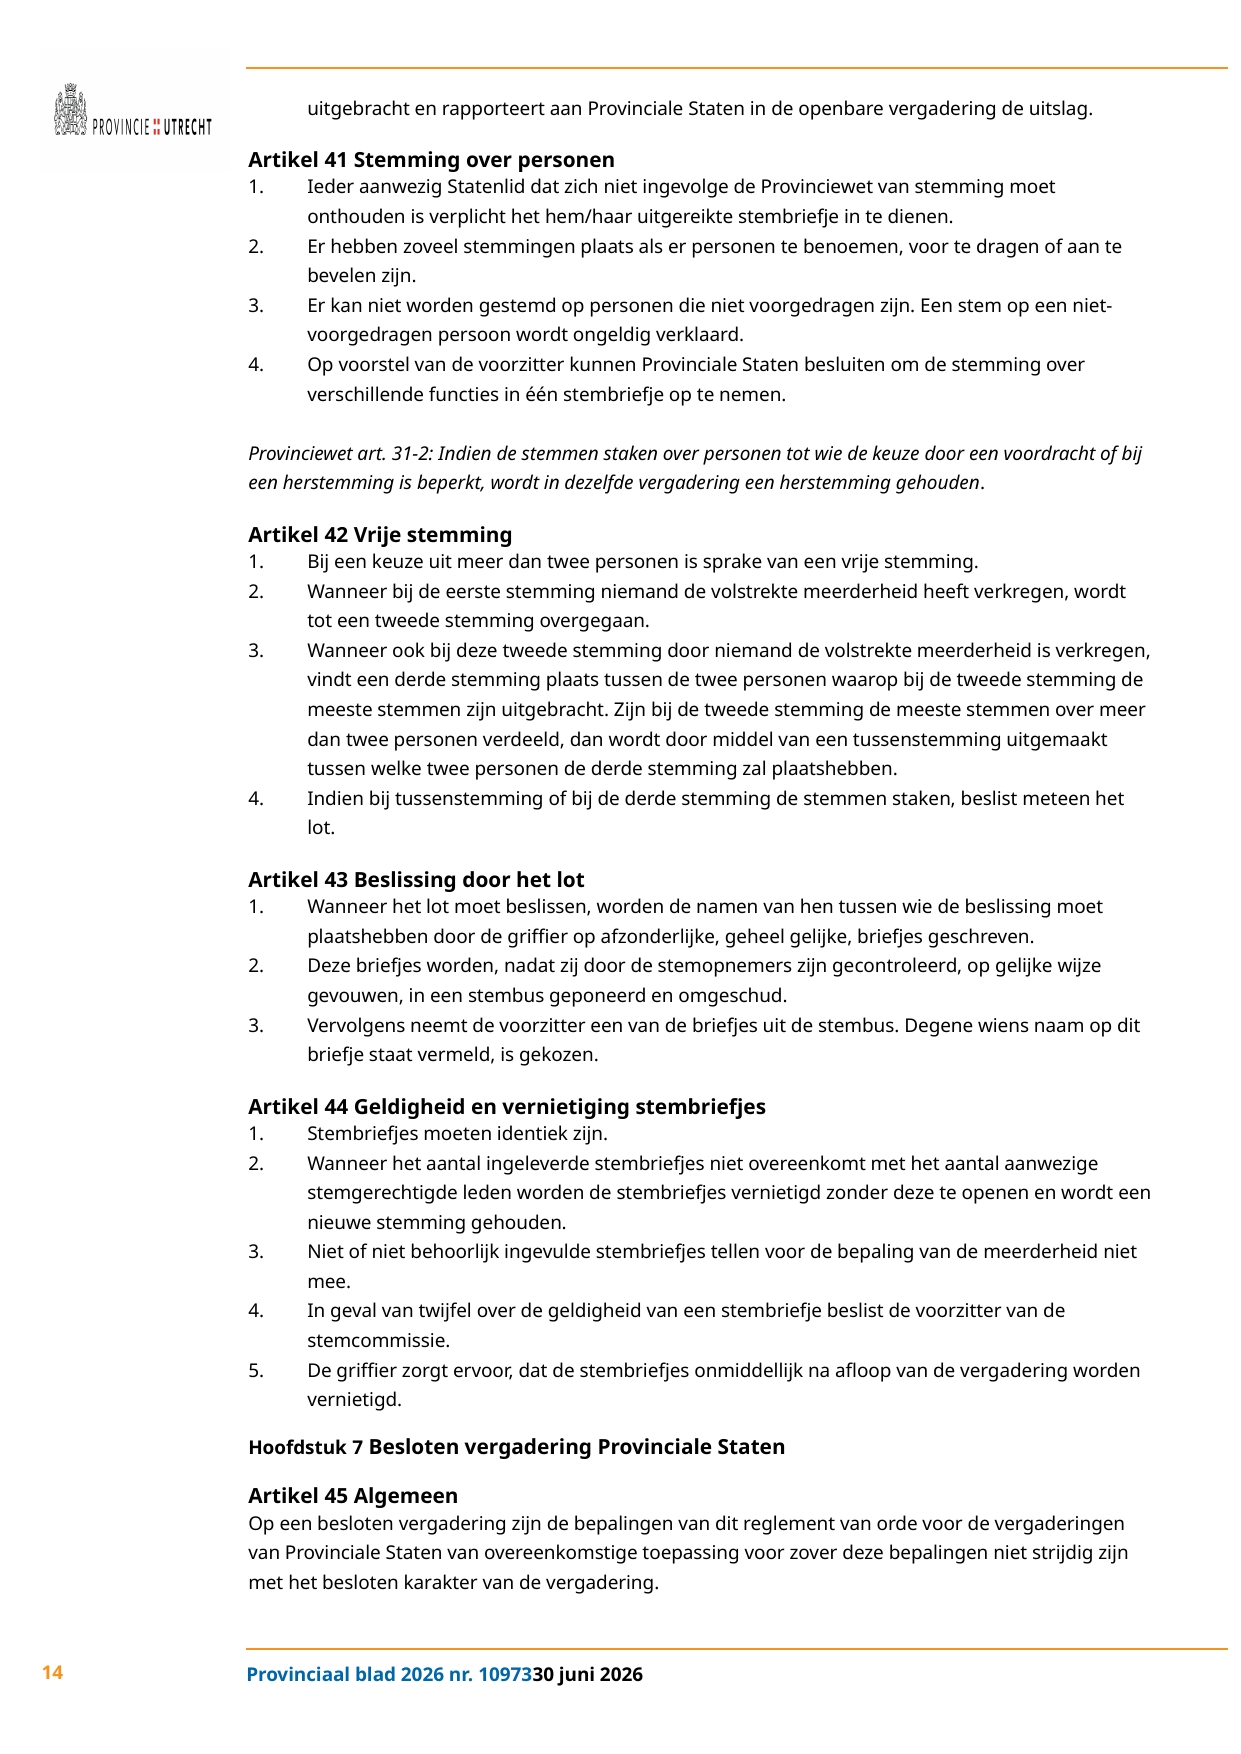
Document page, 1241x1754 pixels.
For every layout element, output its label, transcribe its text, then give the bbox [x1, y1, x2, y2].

list In geval van twijfel over de geldigheid van een stembriefje beslist de voorzitter van de stemcommissie. [248, 1298, 1152, 1353]
list Ieder aanwezig Statenlid dat zich niet ingevolge de Provinciewet van stemming moet onthouden is verplicht het hem/haar uitgereikte stembriefje in te dienen. [248, 174, 1152, 229]
list Wanneer het aantal ingeleverde stembriefjes niet overeenkomt met het aantal aanwezige stemgerechtigde leden worden de stembriefjes vernietigd zonder deze te openen en wordt een nieuwe stemming gehouden. [248, 1150, 1152, 1235]
text Op een besloten vergadering zijn de bepalingen van dit reglement van orde voor de vergaderingen van Provinciale Staten van overeenkomstige toepassing voor zover deze bepalingen niet strijdig zijn met het besloten karakter van de vergadering. [248, 1510, 1152, 1595]
list Vervolgens neemt de voorzitter een van de briefjes uit de stembus. Degene wiens naam op dit briefje staat vermeld, is gekozen. [248, 1012, 1152, 1067]
text Hoofdstuk 7 Besloten vergadering Provinciale Staten [248, 1432, 1152, 1461]
list Deze briefjes worden, nadat zij door de stemopnemers zijn gecontroleerd, op gelijke wijze gevouwen, in een stembus geponeerd en omgeschud. [248, 953, 1152, 1008]
list uitgebracht en rapporteert aan Provinciale Staten in de openbare vergadering de uitslag. [248, 95, 1152, 121]
text Artikel 43 Beslissing door het lot [248, 865, 1152, 893]
list Stembriefjes moeten identiek zijn. [248, 1120, 1152, 1146]
text Provinciewet art. 31-2: Indien de stemmen staken over personen tot wie de keuze door een voordracht of bij een herstemming is beperkt, wordt in dezelfde vergadering een herstemming gehouden. [248, 440, 1152, 495]
list Op voorstel van de voorzitter kunnen Provinciale Staten besluiten om de stemming over verschillende functies in één stembriefje op te nemen. [248, 351, 1152, 406]
text Artikel 44 Geldigheid en vernietiging stembriefjes [248, 1092, 1152, 1120]
list Indien bij tussenstemming of bij de derde stemming de stemmen staken, beslist meteen het lot. [248, 785, 1152, 840]
text Artikel 45 Algemeen [248, 1481, 1152, 1510]
list Wanneer het lot moet beslissen, worden de namen van hen tussen wie de beslissing moet plaatshebben door de griffier op afzonderlijke, geheel gelijke, briefjes geschreven. [248, 893, 1152, 949]
list Bij een keuze uit meer dan twee personen is sprake van een vrije stemming. [248, 548, 1152, 574]
list Wanneer bij de eerste stemming niemand de volstrekte meerderheid heeft verkregen, wordt tot een tweede stemming overgegaan. [248, 578, 1152, 633]
list De griffier zorgt ervoor, dat de stembriefjes onmiddellijk na afloop van de vergadering worden vernietigd. [248, 1357, 1152, 1412]
picture [41, 47, 231, 172]
list Wanneer ook bij deze tweede stemming door niemand de volstrekte meerderheid is verkregen, vindt een derde stemming plaats tussen de twee personen waarop bij de tweede stemming de meeste stemmen zijn uitgebracht. Zijn bij de tweede stemming de meeste stemmen over meer dan twee personen verdeeld, dan wordt door middel van een tussenstemming uitgemaakt tussen welke twee personen de derde stemming zal plaatshebben. [248, 637, 1152, 781]
text Artikel 42 Vrije stemming [248, 520, 1152, 548]
list Er hebben zoveel stemmingen plaats als er personen te benoemen, voor te dragen of aan te bevelen zijn. [248, 233, 1152, 288]
text Artikel 41 Stemming over personen [248, 145, 1152, 174]
list Niet of niet behoorlijk ingevulde stembriefjes tellen voor de bepaling van de meerderheid niet mee. [248, 1238, 1152, 1294]
list Er kan niet worden gestemd op personen die niet voorgedragen zijn. Een stem op een niet-voorgedragen persoon wordt ongeldig verklaard. [248, 292, 1152, 347]
